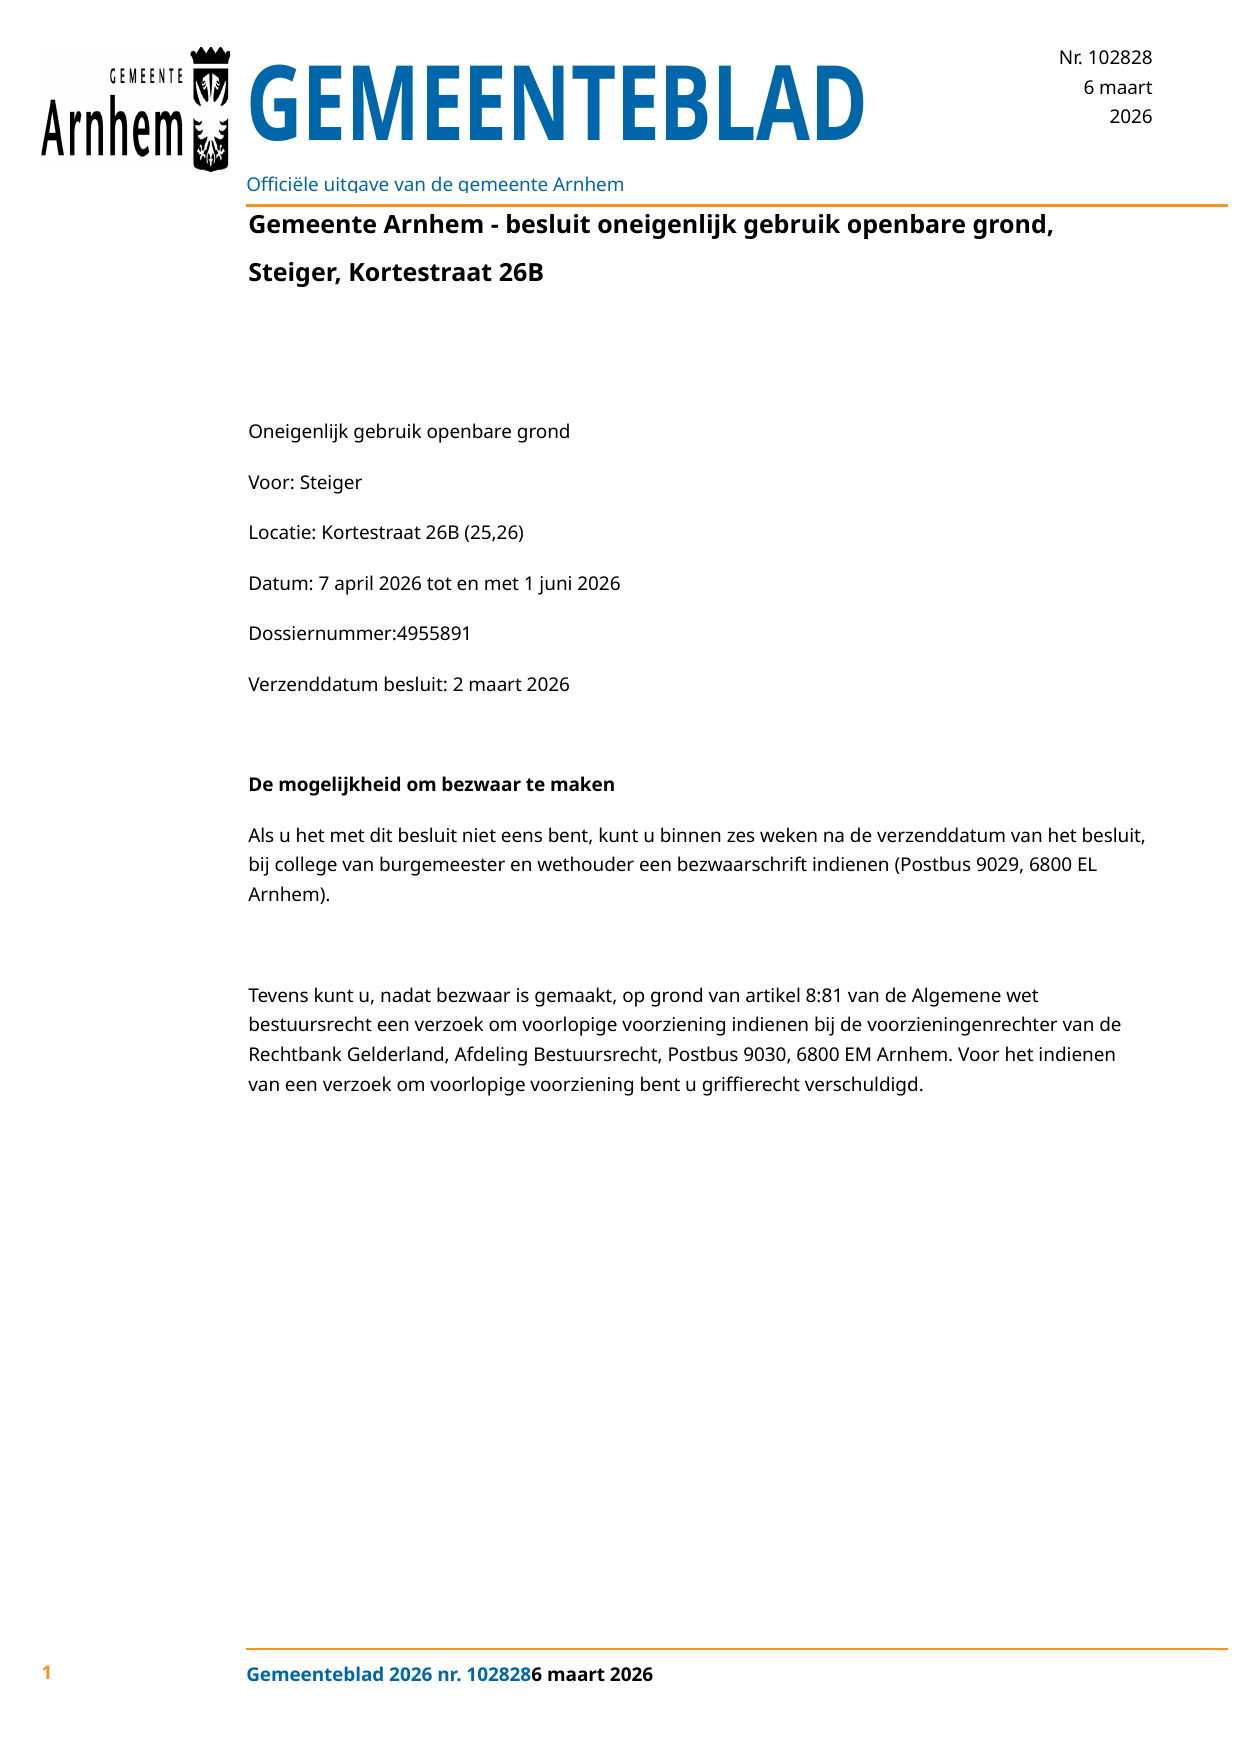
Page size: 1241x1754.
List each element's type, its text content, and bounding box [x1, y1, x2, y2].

text Gemeente Arnhem - besluit oneigenlijk gebruik openbare grond, Steiger, Kortestraat 26B [248, 207, 1152, 288]
text Tevens kunt u, nadat bezwaar is gemaakt, op grond van artikel 8:81 van de Algemene wet bestuursrecht een verzoek om voorlopige voorziening indienen bij de voorzieningenrechter van de Rechtbank Gelderland, Afdeling Bestuursrecht, Postbus 9030, 6800 EM Arnhem. Voor het indienen van een verzoek om voorlopige voorziening bent u griffierecht verschuldigd. [248, 982, 1152, 1097]
text Datum: 7 april 2026 tot en met 1 juni 2026 [248, 570, 1152, 596]
text Voor: Steiger [248, 469, 1152, 495]
text Dossiernummer:4955891 [248, 620, 1152, 646]
text De mogelijkheid om bezwaar te maken [248, 772, 1152, 797]
picture [41, 47, 231, 172]
text Verzenddatum besluit: 2 maart 2026 [248, 671, 1152, 697]
text Locatie: Kortestraat 26B (25,26) [248, 519, 1152, 545]
text Als u het met dit besluit niet eens bent, kunt u binnen zes weken na de verzenddatum van het besluit, bij college van burgemeester en wethouder een bezwaarschrift indienen (Postbus 9029, 6800 EL Arnhem). [248, 822, 1152, 907]
text Oneigenlijk gebruik openbare grond [248, 419, 1152, 444]
